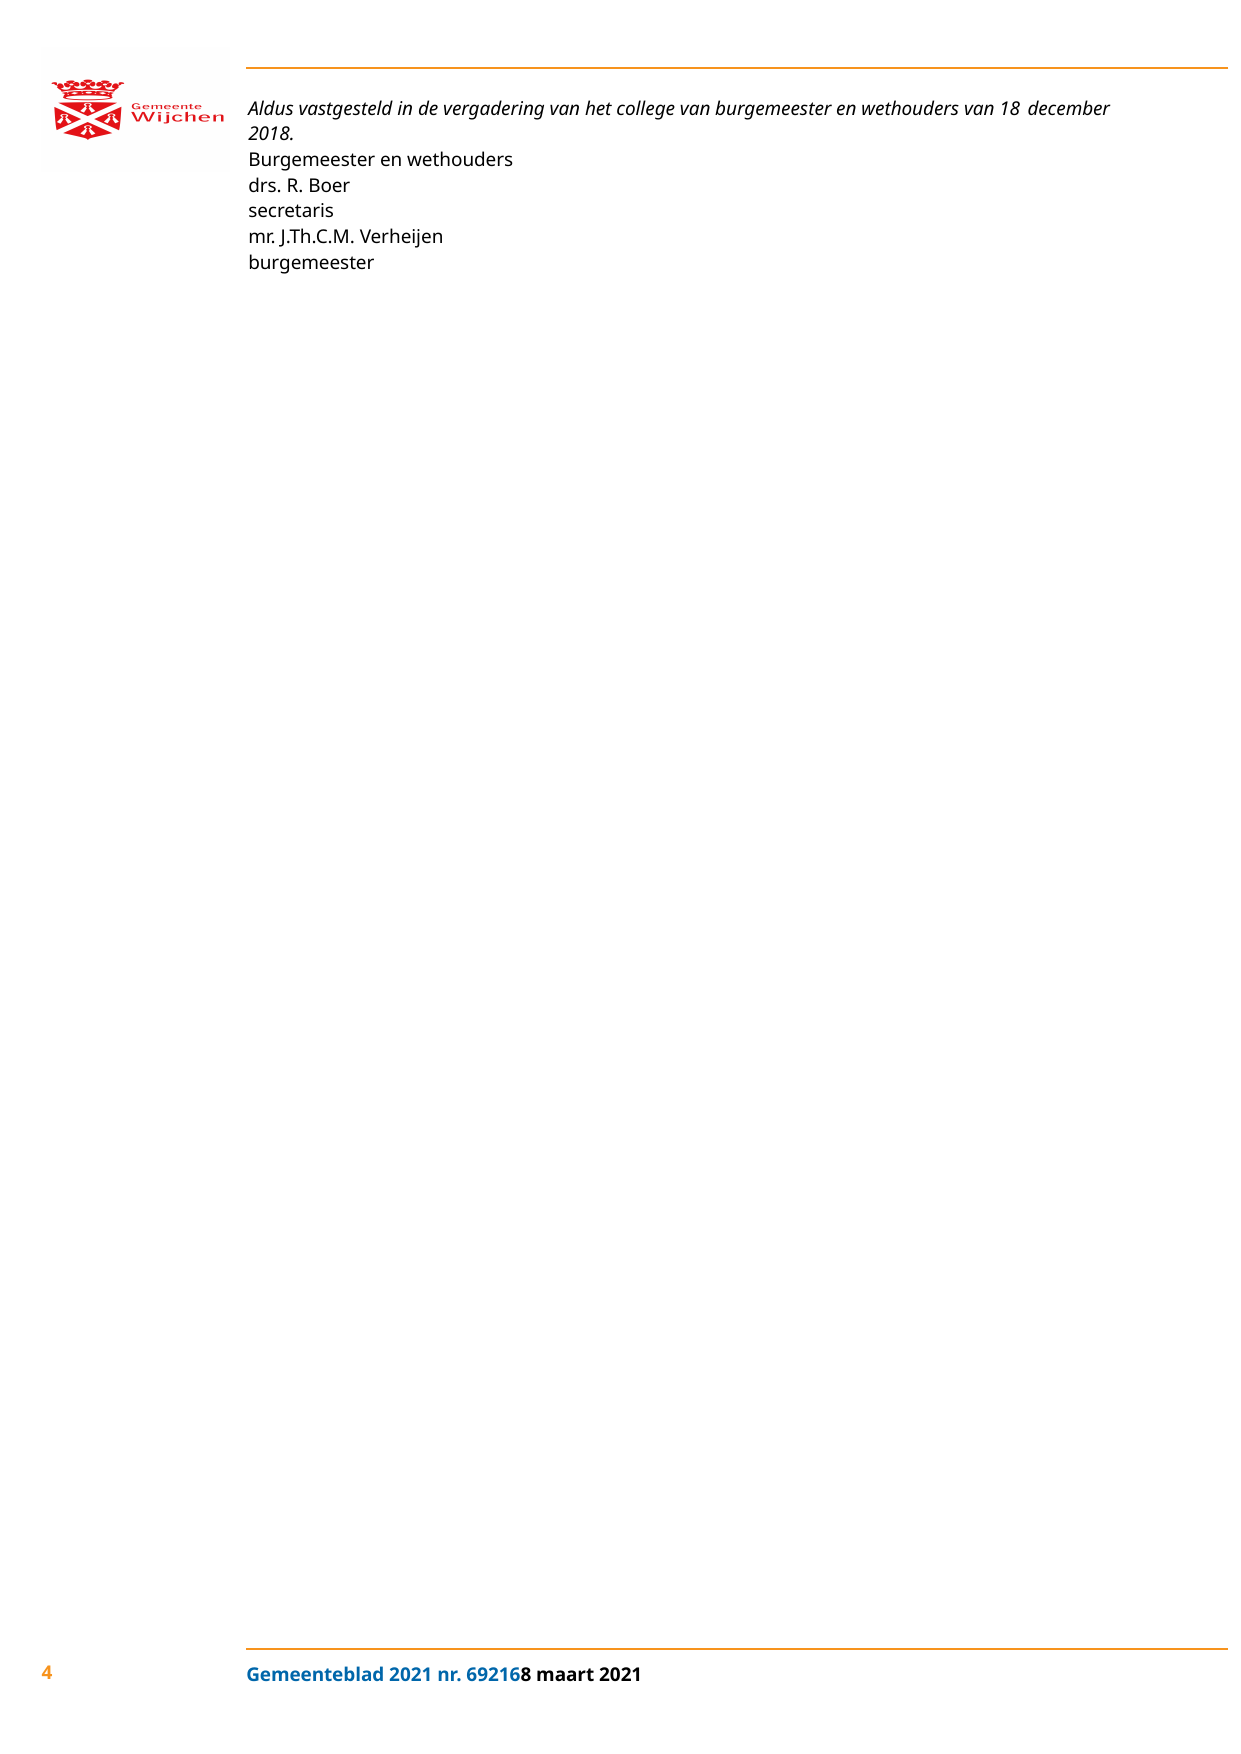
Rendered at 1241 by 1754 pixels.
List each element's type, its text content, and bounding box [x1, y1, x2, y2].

text secretaris [248, 198, 1152, 223]
text mr. J.Th.C.M. Verheijen [248, 223, 1152, 249]
text drs. R. Boer [248, 172, 1152, 198]
text Aldus vastgesteld in de vergadering van het college van burgemeester en wethouders van 18 december 2018. [248, 95, 1152, 146]
text Burgemeester en wethouders [248, 146, 1152, 172]
text burgemeester [248, 249, 1152, 275]
picture [41, 47, 231, 172]
